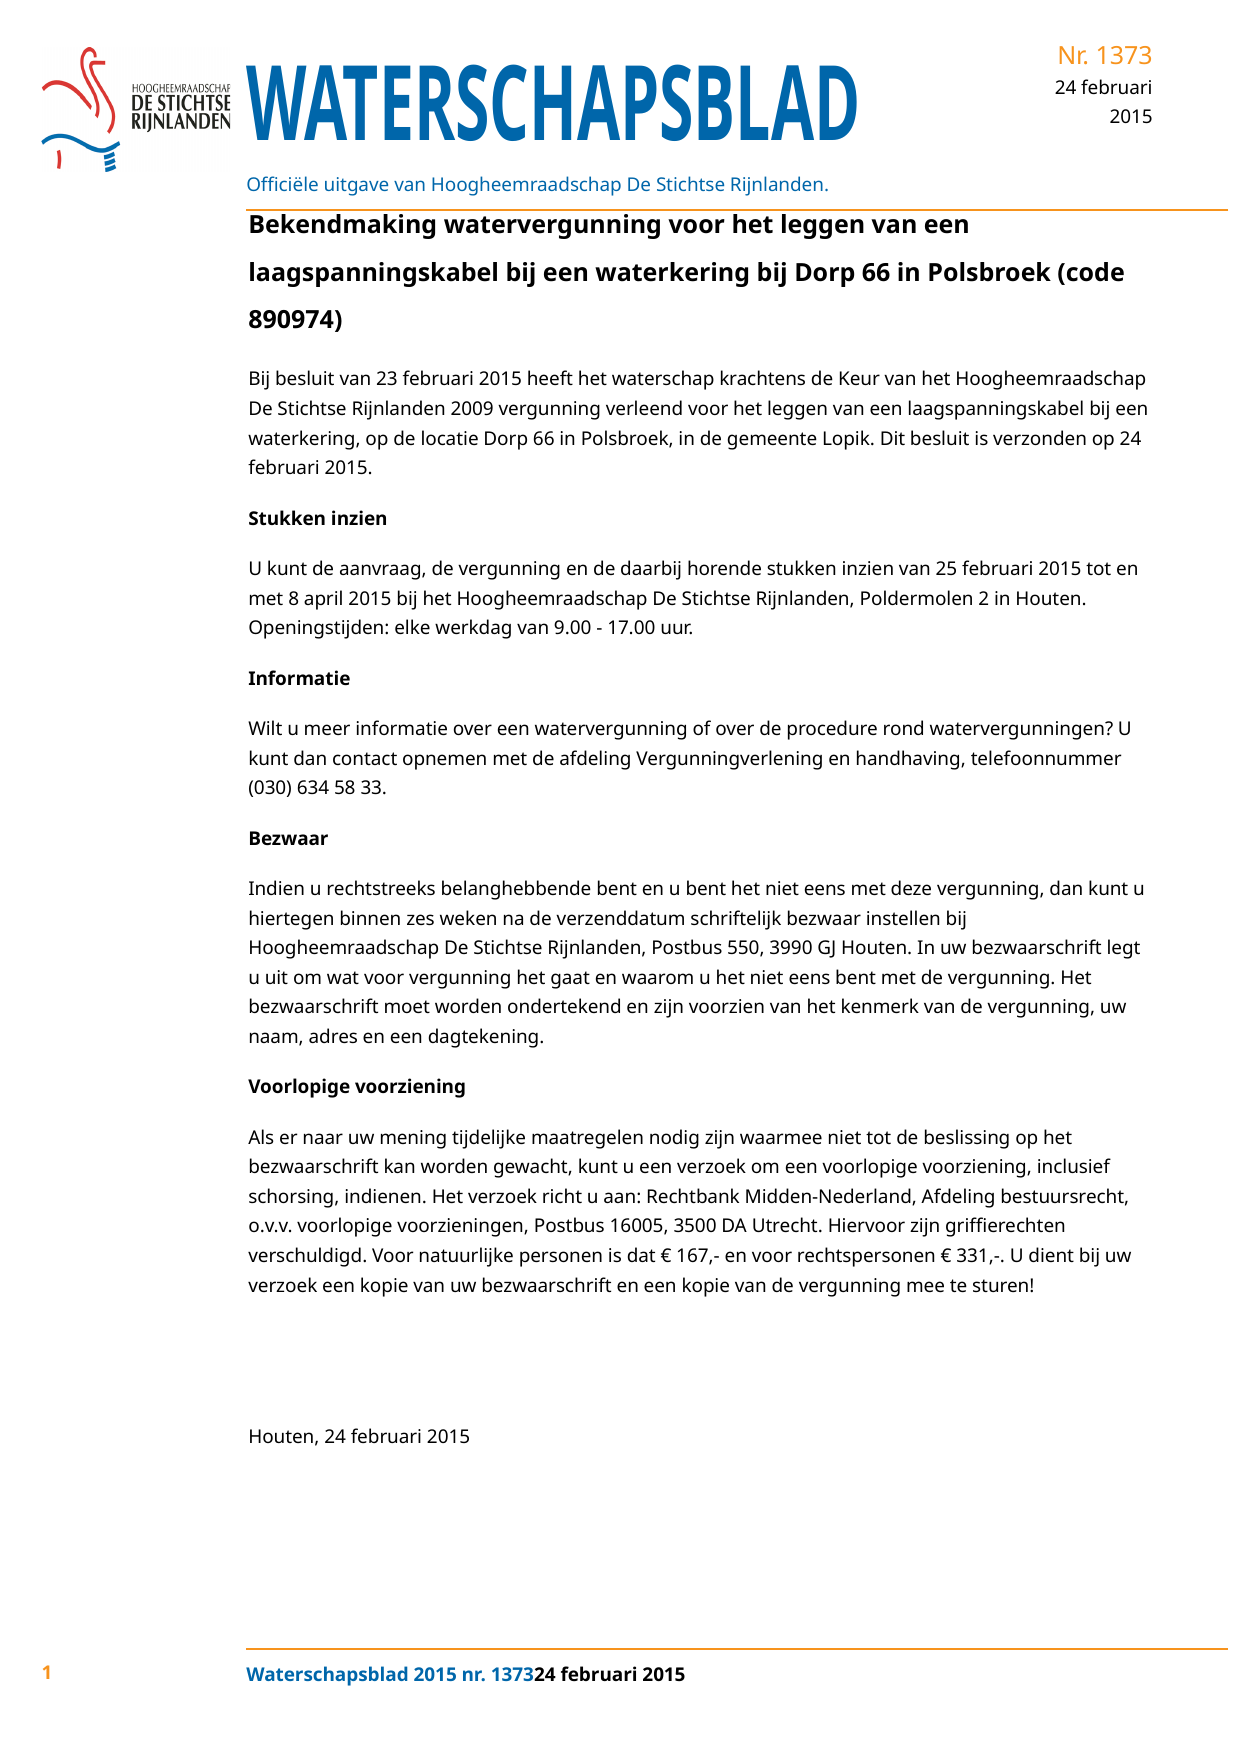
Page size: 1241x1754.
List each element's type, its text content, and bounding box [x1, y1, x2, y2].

text Indien u rechtstreeks belanghebbende bent en u bent het niet eens met deze vergunning, dan kunt u hiertegen binnen zes weken na de verzenddatum schriftelijk bezwaar instellen bij Hoogheemraadschap De Stichtse Rijnlanden, Postbus 550, 3990 GJ Houten. In uw bezwaarschrift legt u uit om wat voor vergunning het gaat en waarom u het niet eens bent met de vergunning. Het bezwaarschrift moet worden ondertekend en zijn voorzien van het kenmerk van de vergunning, uw naam, adres en een dagtekening. [248, 875, 1152, 1049]
text Bezwaar [248, 825, 1152, 850]
text U kunt de aanvraag, de vergunning en de daarbij horende stukken inzien van 25 februari 2015 tot en met 8 april 2015 bij het Hoogheemraadschap De Stichtse Rijnlanden, Poldermolen 2 in Houten. Openingstijden: elke werkdag van 9.00 - 17.00 uur. [248, 555, 1152, 640]
text Als er naar uw mening tijdelijke maatregelen nodig zijn waarmee niet tot de beslissing op het bezwaarschrift kan worden gewacht, kunt u een verzoek om een voorlopige voorziening, inclusief schorsing, indienen. Het verzoek richt u aan: Rechtbank Midden-Nederland, Afdeling bestuursrecht, o.v.v. voorlopige voorzieningen, Postbus 16005, 3500 DA Utrecht. Hiervoor zijn griffierechten verschuldigd. Voor natuurlijke personen is dat € 167,- en voor rechtspersonen € 331,-. U dient bij uw verzoek een kopie van uw bezwaarschrift en een kopie van de vergunning mee te sturen! [248, 1124, 1152, 1297]
text Informatie [248, 665, 1152, 690]
text Wilt u meer informatie over een watervergunning of over de procedure rond watervergunningen? U kunt dan contact opnemen met de afdeling Vergunningverlening en handhaving, telefoonnummer (030) 634 58 33. [248, 715, 1152, 800]
text Voorlopige voorziening [248, 1073, 1152, 1099]
text Bij besluit van 23 februari 2015 heeft het waterschap krachtens de Keur van het Hoogheemraadschap De Stichtse Rijnlanden 2009 vergunning verleend voor het leggen van een laagspanningskabel bij een waterkering, op de locatie Dorp 66 in Polsbroek, in de gemeente Lopik. Dit besluit is verzonden op 24 februari 2015. [248, 366, 1152, 480]
text Bekendmaking watervergunning voor het leggen van een laagspanningskabel bij een waterkering bij Dorp 66 in Polsbroek (code 890974) [248, 211, 1152, 336]
text Houten, 24 februari 2015 [248, 1423, 1152, 1449]
text Stukken inzien [248, 505, 1152, 530]
picture [41, 47, 231, 172]
